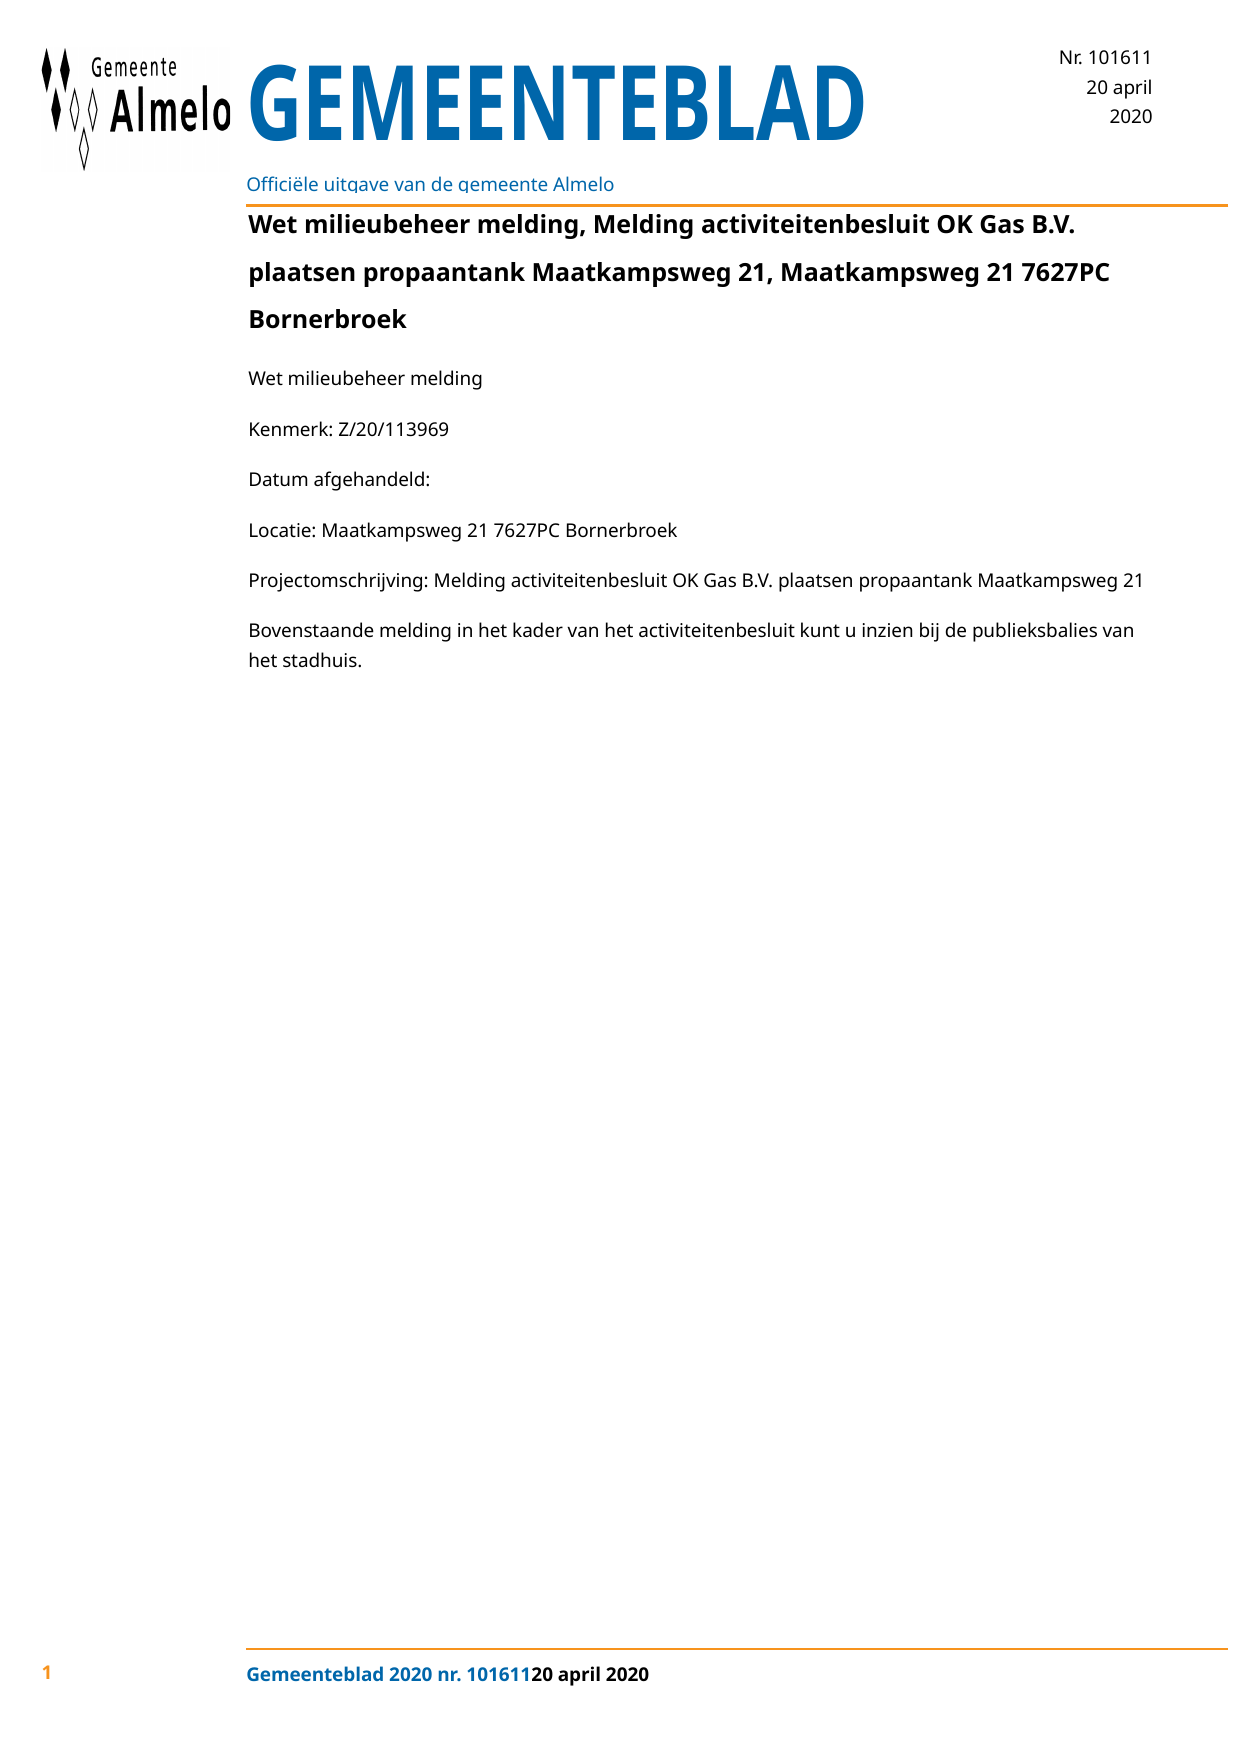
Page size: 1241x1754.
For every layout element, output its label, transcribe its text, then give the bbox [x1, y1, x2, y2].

text Bovenstaande melding in het kader van het activiteitenbesluit kunt u inzien bij de publieksbalies van het stadhuis. [248, 618, 1152, 673]
text Datum afgehandeld: [248, 466, 1152, 492]
text Locatie: Maatkampsweg 21 7627PC Bornerbroek [248, 517, 1152, 542]
text Kenmerk: Z/20/113969 [248, 416, 1152, 442]
picture [41, 47, 231, 172]
text Wet milieubeheer melding [248, 366, 1152, 391]
text Projectomschrijving: Melding activiteitenbesluit OK Gas B.V. plaatsen propaantank Maatkampsweg 21 [248, 567, 1152, 593]
text Wet milieubeheer melding, Melding activiteitenbesluit OK Gas B.V. plaatsen propaantank Maatkampsweg 21, Maatkampsweg 21 7627PC Bornerbroek [248, 207, 1152, 336]
